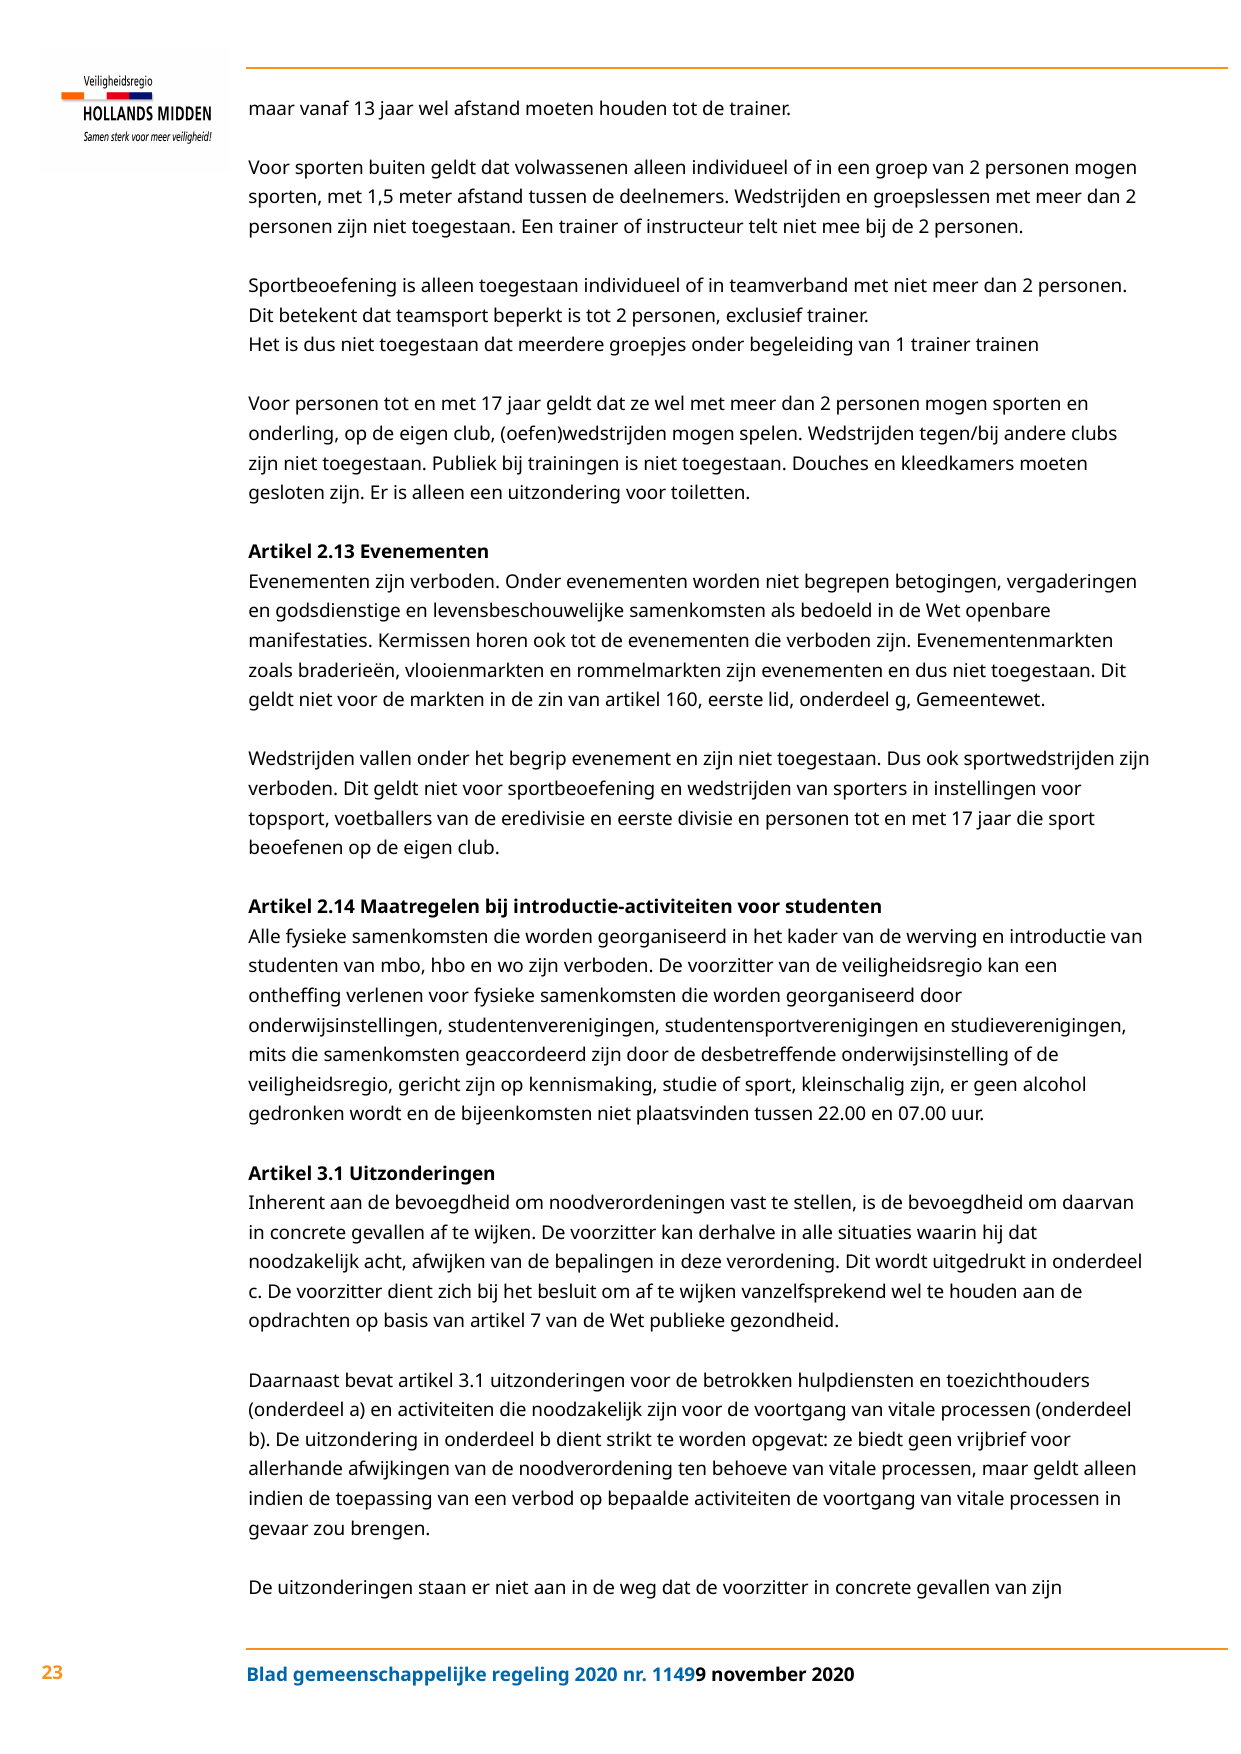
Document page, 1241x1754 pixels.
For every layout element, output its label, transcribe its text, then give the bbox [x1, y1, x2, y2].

text Artikel 3.1 Uitzonderingen [248, 1160, 1152, 1186]
text Voor sporten buiten geldt dat volwassenen alleen individueel of in een groep van 2 personen mogen sporten, met 1,5 meter afstand tussen de deelnemers. Wedstrijden en groepslessen met meer dan 2 personen zijn niet toegestaan. Een trainer of instructeur telt niet mee bij de 2 personen. [248, 154, 1152, 239]
text Wedstrijden vallen onder het begrip evenement en zijn niet toegestaan. Dus ook sportwedstrijden zijn verboden. Dit geldt niet voor sportbeoefening en wedstrijden van sporters in instellingen voor topsport, voetballers van de eredivisie en eerste divisie en personen tot en met 17 jaar die sport beoefenen op de eigen club. [248, 746, 1152, 860]
text Het is dus niet toegestaan dat meerdere groepjes onder begeleiding van 1 trainer trainen [248, 331, 1152, 357]
text Artikel 2.14 Maatregelen bij introductie-activiteiten voor studenten [248, 893, 1152, 919]
text Sportbeoefening is alleen toegestaan individueel of in teamverband met niet meer dan 2 personen. Dit betekent dat teamsport beperkt is tot 2 personen, exclusief trainer. [248, 272, 1152, 328]
picture [41, 47, 231, 172]
text Evenementen zijn verboden. Onder evenementen worden niet begrepen betogingen, vergaderingen en godsdienstige en levensbeschouwelijke samenkomsten als bedoeld in de Wet openbare manifestaties. Kermissen horen ook tot de evenementen die verboden zijn. Evenementenmarkten zoals braderieën, vlooienmarkten en rommelmarkten zijn evenementen en dus niet toegestaan. Dit geldt niet voor de markten in de zin van artikel 160, eerste lid, onderdeel g, Gemeentewet. [248, 568, 1152, 712]
text Alle fysieke samenkomsten die worden georganiseerd in het kader van de werving en introductie van studenten van mbo, hbo en wo zijn verboden. De voorzitter van de veiligheidsregio kan een ontheffing verlenen voor fysieke samenkomsten die worden georganiseerd door onderwijsinstellingen, studentenverenigingen, studentensportverenigingen en studieverenigingen, mits die samenkomsten geaccordeerd zijn door de desbetreffende onderwijsinstelling of de veiligheidsregio, gericht zijn op kennismaking, studie of sport, kleinschalig zijn, er geen alcohol gedronken wordt en de bijeenkomsten niet plaatsvinden tussen 22.00 en 07.00 uur. [248, 923, 1152, 1126]
text Artikel 2.13 Evenementen [248, 538, 1152, 564]
text Daarnaast bevat artikel 3.1 uitzonderingen voor de betrokken hulpdiensten en toezichthouders (onderdeel a) en activiteiten die noodzakelijk zijn voor de voortgang van vitale processen (onderdeel b). De uitzondering in onderdeel b dient strikt te worden opgevat: ze biedt geen vrijbrief voor allerhande afwijkingen van de noodverordening ten behoeve van vitale processen, maar geldt alleen indien de toepassing van een verbod op bepaalde activiteiten de voortgang van vitale processen in gevaar zou brengen. [248, 1367, 1152, 1541]
text Inherent aan de bevoegdheid om noodverordeningen vast te stellen, is de bevoegdheid om daarvan in concrete gevallen af te wijken. De voorzitter kan derhalve in alle situaties waarin hij dat noodzakelijk acht, afwijken van de bepalingen in deze verordening. Dit wordt uitgedrukt in onderdeel c. De voorzitter dient zich bij het besluit om af te wijken vanzelfsprekend wel te houden aan de opdrachten op basis van artikel 7 van de Wet publieke gezondheid. [248, 1189, 1152, 1333]
text maar vanaf 13 jaar wel afstand moeten houden tot de trainer. [248, 95, 1152, 121]
text De uitzonderingen staan er niet aan in de weg dat de voorzitter in concrete gevallen van zijn [248, 1574, 1152, 1600]
text Voor personen tot en met 17 jaar geldt dat ze wel met meer dan 2 personen mogen sporten en onderling, op de eigen club, (oefen)wedstrijden mogen spelen. Wedstrijden tegen/bij andere clubs zijn niet toegestaan. Publiek bij trainingen is niet toegestaan. Douches en kleedkamers moeten gesloten zijn. Er is alleen een uitzondering voor toiletten. [248, 391, 1152, 505]
